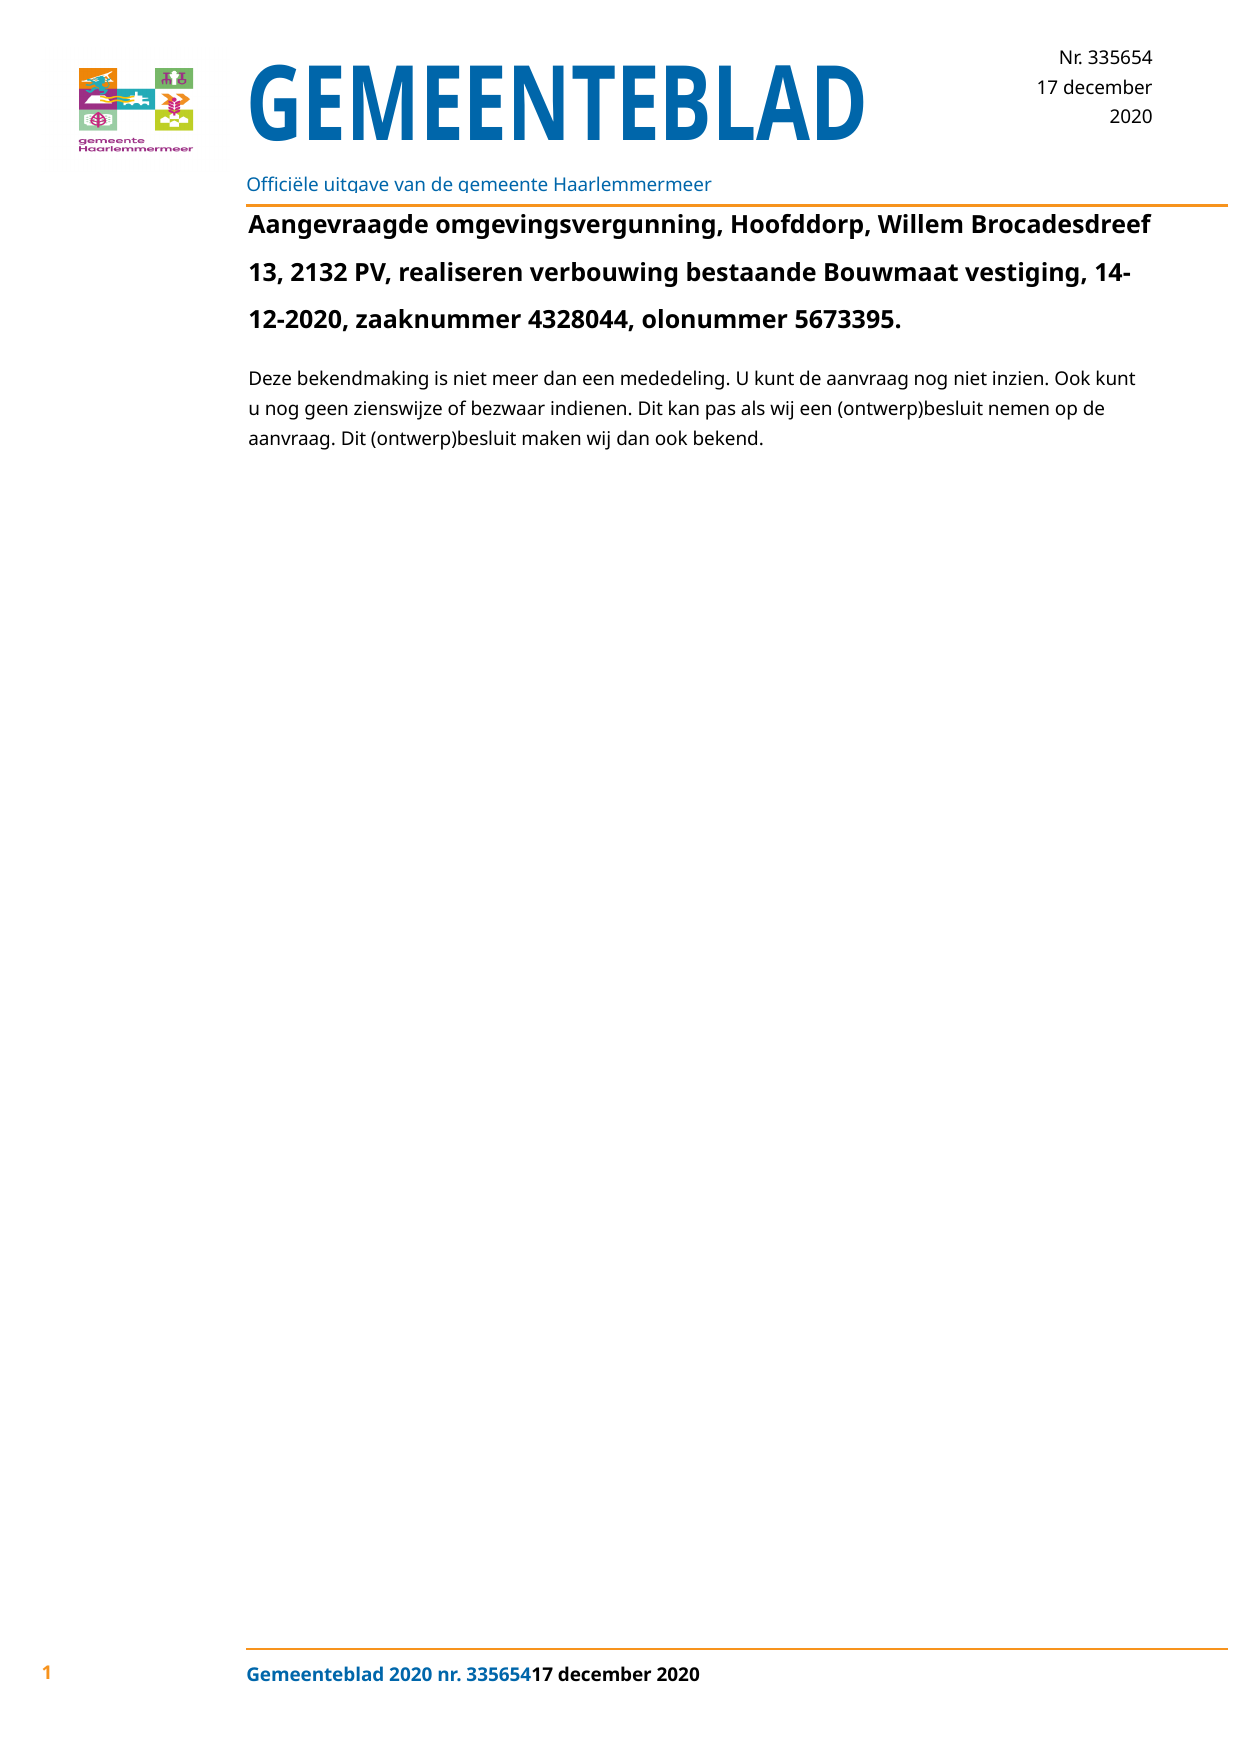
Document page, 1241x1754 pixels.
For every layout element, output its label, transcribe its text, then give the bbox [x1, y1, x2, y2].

text Deze bekendmaking is niet meer dan een mededeling. U kunt de aanvraag nog niet inzien. Ook kunt u nog geen zienswijze of bezwaar indienen. Dit kan pas als wij een (ontwerp)besluit nemen op de aanvraag. Dit (ontwerp)besluit maken wij dan ook bekend. [248, 366, 1152, 450]
picture [41, 47, 231, 172]
text Aangevraagde omgevingsvergunning, Hoofddorp, Willem Brocadesdreef 13, 2132 PV, realiseren verbouwing bestaande Bouwmaat vestiging, 14-12-2020, zaaknummer 4328044, olonummer 5673395. [248, 207, 1152, 336]
